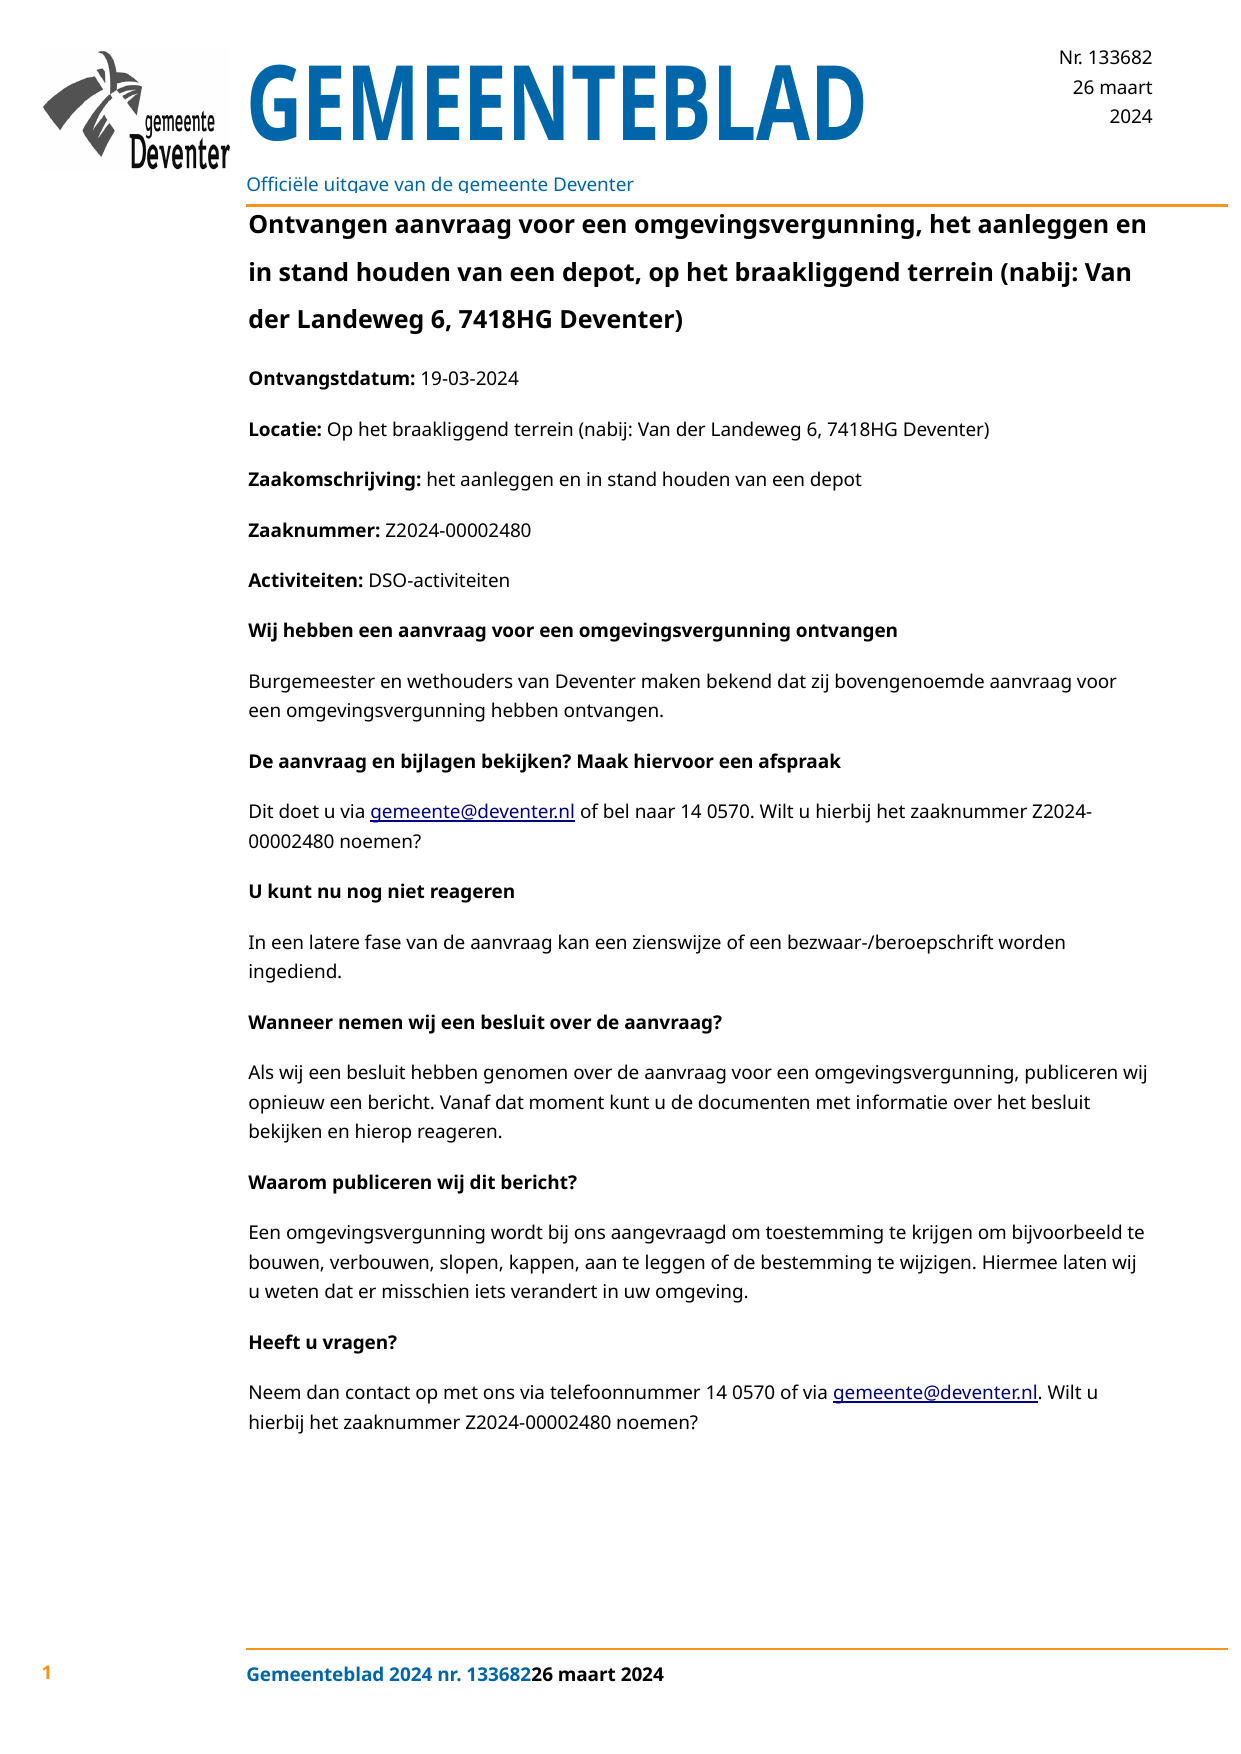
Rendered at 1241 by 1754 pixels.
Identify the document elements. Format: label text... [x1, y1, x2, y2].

text In een latere fase van de aanvraag kan een zienswijze of een bezwaar-/beroepschrift worden ingediend. [248, 929, 1152, 984]
text Activiteiten: DSO-activiteiten [248, 567, 1152, 593]
text Een omgevingsvergunning wordt bij ons aangevraagd om toestemming te krijgen om bijvoorbeeld te bouwen, verbouwen, slopen, kappen, aan te leggen of de bestemming te wijzigen. Hiermee laten wij u weten dat er misschien iets verandert in uw omgeving. [248, 1219, 1152, 1304]
text U kunt nu nog niet reageren [248, 878, 1152, 904]
text Ontvangen aanvraag voor een omgevingsvergunning, het aanleggen en in stand houden van een depot, op het braakliggend terrein (nabij: Van der Landeweg 6, 7418HG Deventer) [248, 207, 1152, 336]
text Als wij een besluit hebben genomen over de aanvraag voor een omgevingsvergunning, publiceren wij opnieuw een bericht. Vanaf dat moment kunt u de documenten met informatie over het besluit bekijken en hierop reageren. [248, 1059, 1152, 1144]
text Wanneer nemen wij een besluit over de aanvraag? [248, 1009, 1152, 1034]
picture [41, 47, 231, 172]
text Zaakomschrijving: het aanleggen en in stand houden van een depot [248, 466, 1152, 492]
text Heeft u vragen? [248, 1329, 1152, 1354]
text Ontvangstdatum: 19-03-2024 [248, 366, 1152, 391]
text De aanvraag en bijlagen bekijken? Maak hiervoor een afspraak [248, 748, 1152, 774]
text Locatie: Op het braakliggend terrein (nabij: Van der Landeweg 6, 7418HG Deventer) [248, 416, 1152, 442]
text Dit doet u via gemeente@deventer.nl of bel naar 14 0570. Wilt u hierbij het zaaknummer Z2024-00002480 noemen? [248, 798, 1152, 854]
text Neem dan contact op met ons via telefoonnummer 14 0570 of via gemeente@deventer.nl. Wilt u hierbij het zaaknummer Z2024-00002480 noemen? [248, 1379, 1152, 1434]
text Zaaknummer: Z2024-00002480 [248, 517, 1152, 542]
text Wij hebben een aanvraag voor een omgevingsvergunning ontvangen [248, 618, 1152, 643]
text Waarom publiceren wij dit bericht? [248, 1169, 1152, 1194]
text Burgemeester en wethouders van Deventer maken bekend dat zij bovengenoemde aanvraag voor een omgevingsvergunning hebben ontvangen. [248, 668, 1152, 723]
